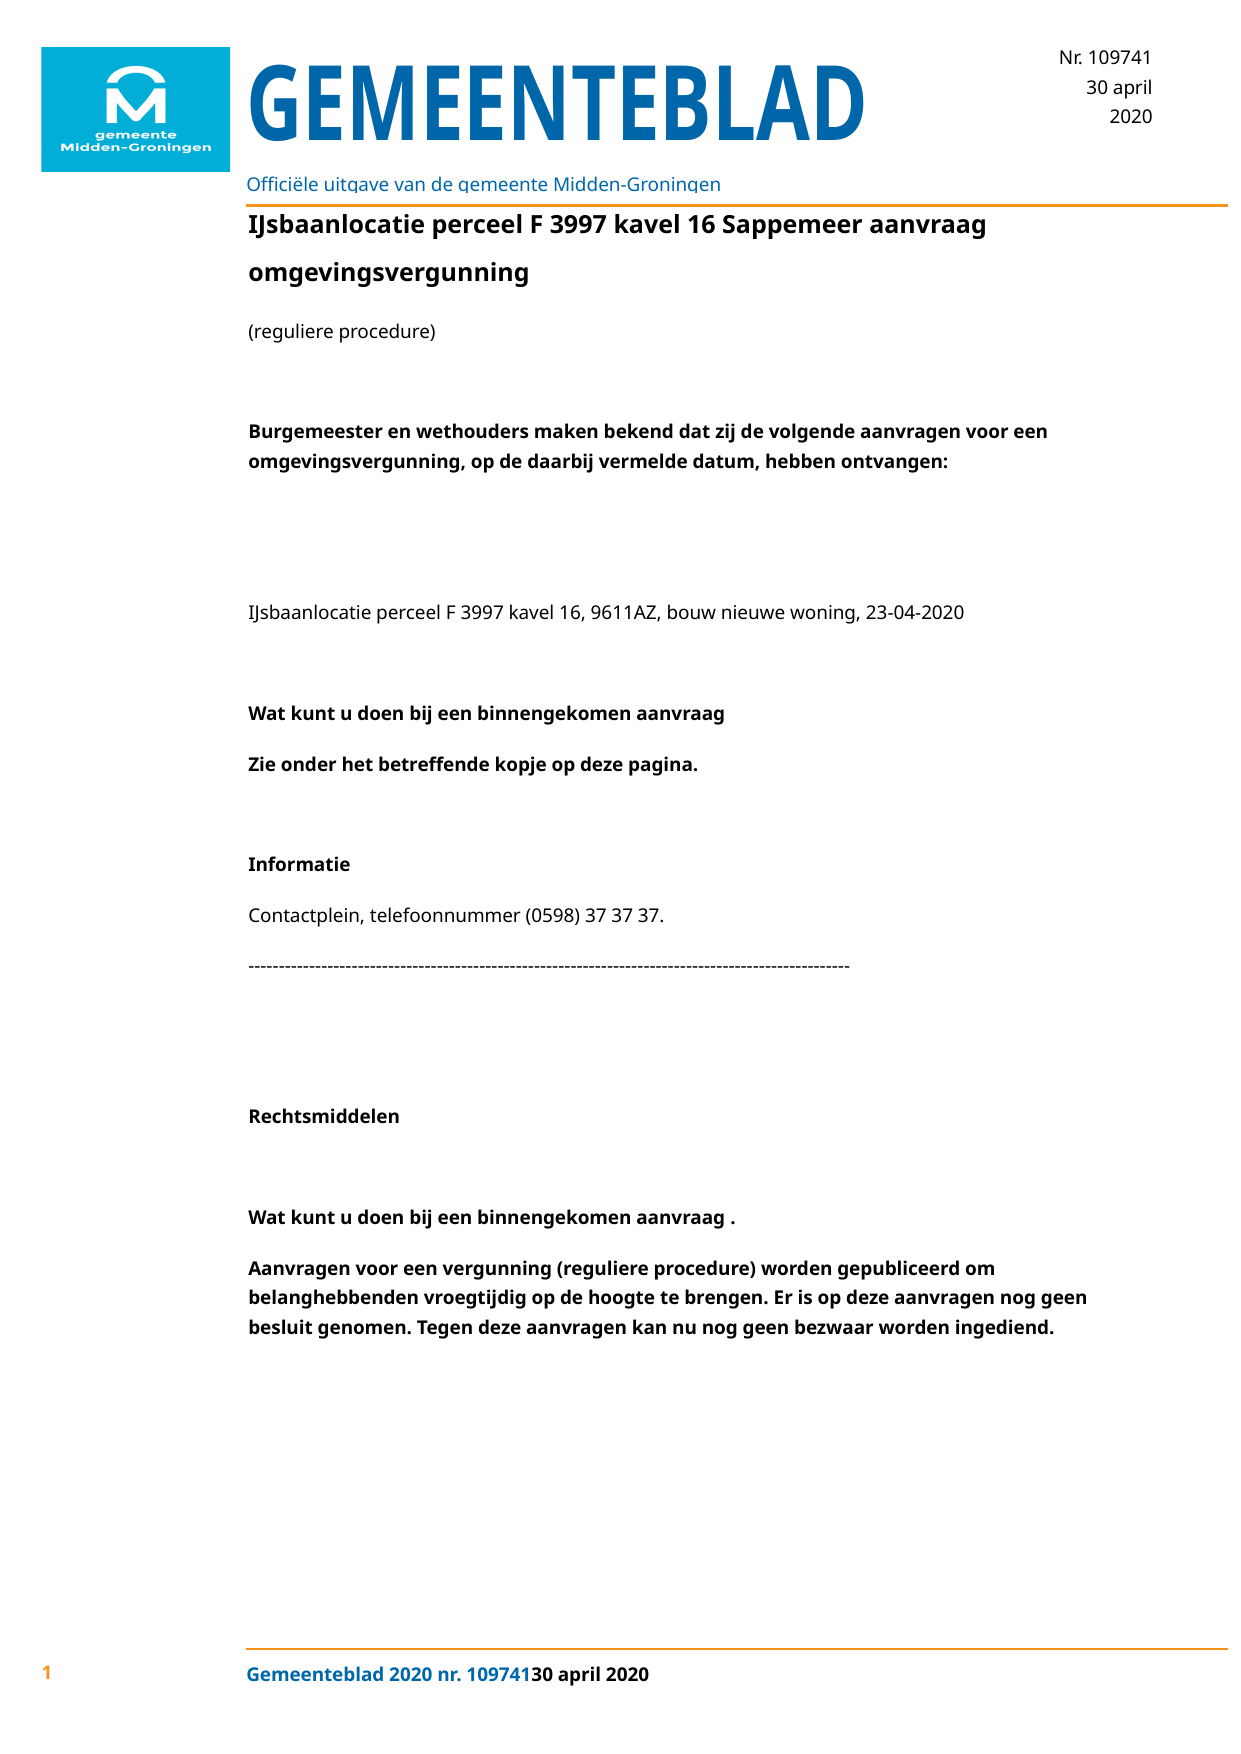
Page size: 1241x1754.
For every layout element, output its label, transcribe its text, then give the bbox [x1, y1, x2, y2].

picture [107, 89, 165, 122]
picture [184, 146, 190, 153]
text --------------------------------------------------------------------------------------------------- [248, 952, 1152, 978]
text Aanvragen voor een vergunning (reguliere procedure) worden gepubliceerd om belanghebbenden vroegtijdig op de hoogte te brengen. Er is op deze aanvragen nog geen besluit genomen. Tegen deze aanvragen kan nu nog geen bezwaar worden ingediend. [248, 1255, 1152, 1340]
text Burgemeester en wethouders maken bekend dat zij de volgende aanvragen voor een omgevingsvergunning, op de daarbij vermelde datum, hebben ontvangen: [248, 419, 1152, 474]
text Zie onder het betreffende kopje op deze pagina. [248, 751, 1152, 777]
text (reguliere procedure) [248, 318, 1152, 344]
text Rechtsmiddelen [248, 1104, 1152, 1129]
text IJsbaanlocatie perceel F 3997 kavel 16, 9611AZ, bouw nieuwe woning, 23-04-2020 [248, 599, 1152, 625]
text Wat kunt u doen bij een binnengekomen aanvraag . [248, 1204, 1152, 1230]
picture [108, 66, 164, 82]
text IJsbaanlocatie perceel F 3997 kavel 16 Sappemeer aanvraag omgevingsvergunning [248, 207, 1152, 288]
text Wat kunt u doen bij een binnengekomen aanvraag [248, 700, 1152, 726]
text Contactplein, telefoonnummer (0598) 37 37 37. [248, 902, 1152, 928]
text Informatie [248, 852, 1152, 877]
